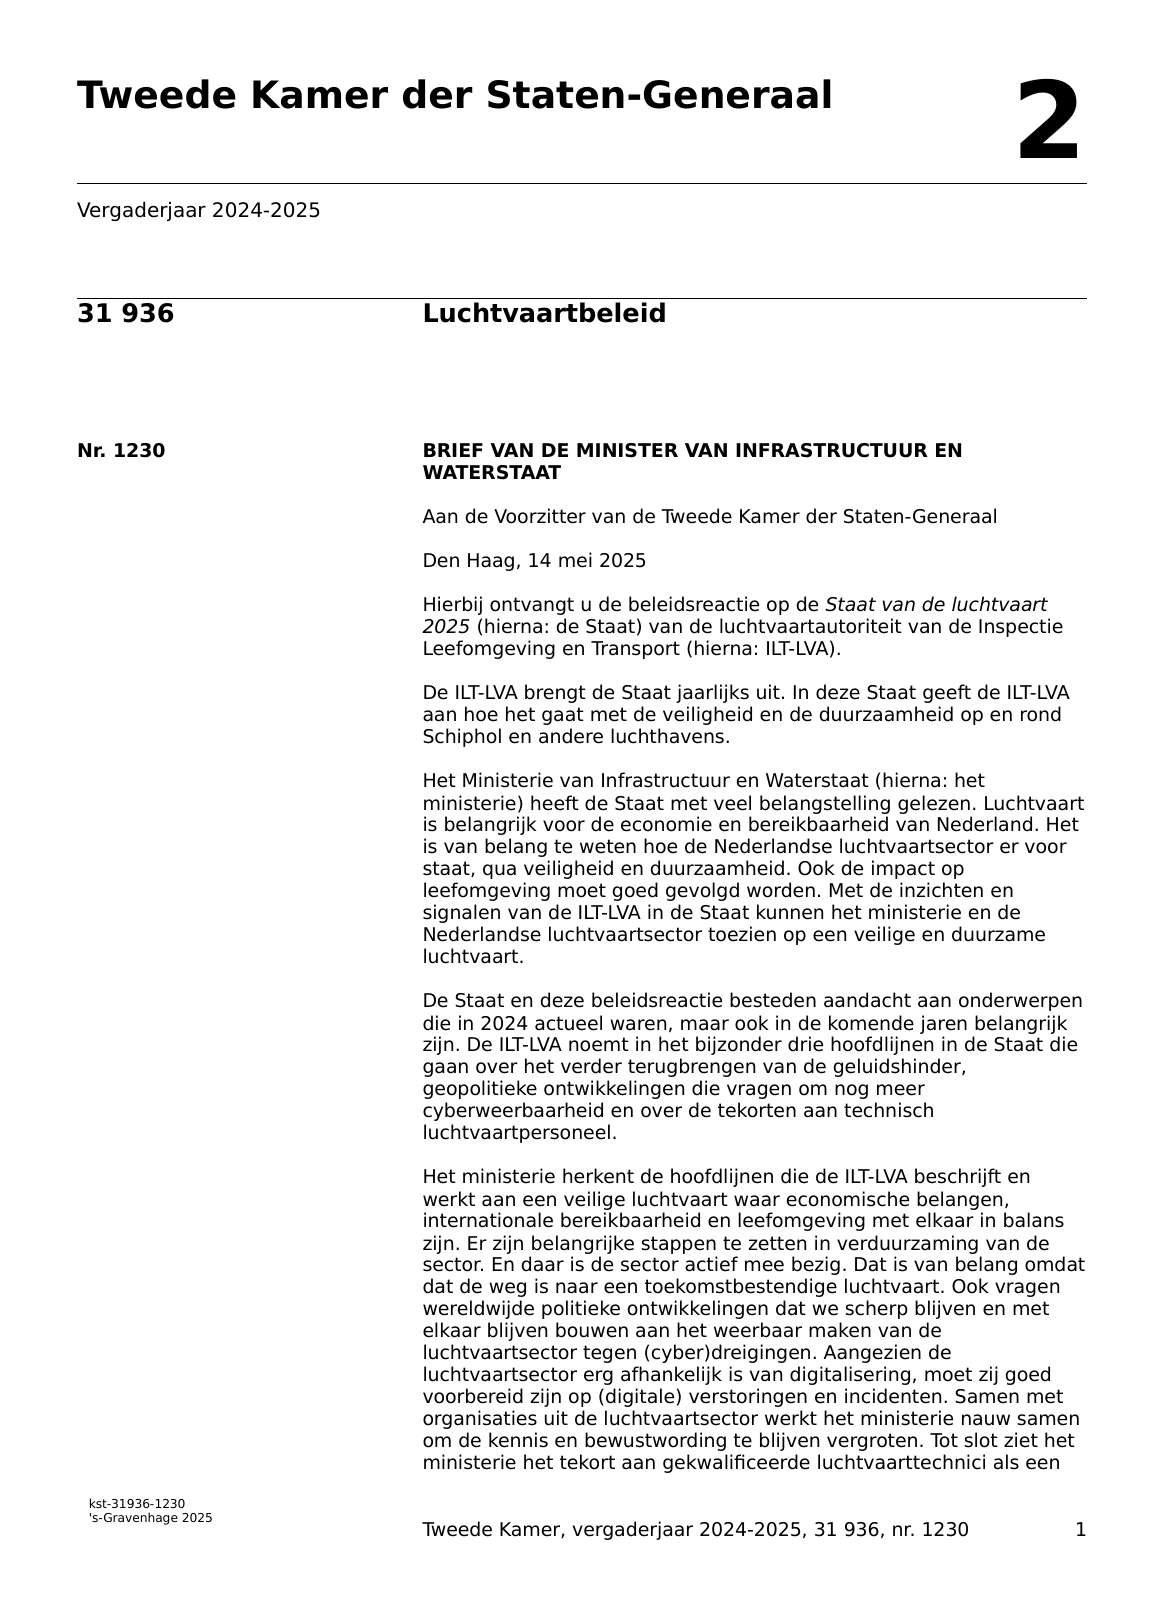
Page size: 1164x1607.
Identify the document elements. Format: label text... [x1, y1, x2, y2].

text 's-Gravenhage 2025 [88, 1511, 323, 1525]
subtitle Nr. 1230 BRIEF VAN DE MINISTER VAN INFRASTRUCTUUR EN WATERSTAAT [77, 440, 1087, 484]
table_cell Vergaderjaar 2024-2025 [77, 184, 1087, 298]
subtitle 31 936 Luchtvaartbeleid [77, 299, 1087, 329]
text De ILT-LVA brengt de Staat jaarlijks uit. In deze Staat geeft de ILT-LVA aan hoe het gaat met de veiligheid en de duurzaamheid op en rond Schiphol en andere luchthavens. [422, 682, 1087, 748]
text Het ministerie herkent de hoofdlijnen die de ILT-LVA beschrijft en werkt aan een veilige luchtvaart waar economische belangen, internationale bereikbaarheid en leefomgeving met elkaar in balans zijn. Er zijn belangrijke stappen te zetten in verduurzaming van de sector. En daar is de sector actief mee bezig. Dat is van belang omdat dat de weg is naar een toekomstbestendige luchtvaart. Ook vragen wereldwijde politieke ontwikkelingen dat we scherp blijven en met elkaar blijven bouwen aan het weerbaar maken van de luchtvaartsector tegen (cyber)dreigingen. Aangezien de luchtvaartsector erg afhankelijk is van digitalisering, moet zij goed voorbereid zijn op (digitale) verstoringen en incidenten. Samen met organisaties uit de luchtvaartsector werkt het ministerie nauw samen om de kennis en bewustwording te blijven vergroten. Tot slot ziet het ministerie het tekort aan gekwalificeerde luchtvaarttechnici als een [422, 1166, 1087, 1474]
table_header 2 [886, 59, 1087, 183]
text Aan de Voorzitter van de Tweede Kamer der Staten-Generaal [422, 506, 1087, 528]
text kst-31936-1230 [88, 1497, 323, 1511]
text Den Haag, 14 mei 2025 [422, 550, 1087, 572]
text Het Ministerie van Infrastructuur en Waterstaat (hierna: het ministerie) heeft de Staat met veel belangstelling gelezen. Luchtvaart is belangrijk voor de economie en bereikbaarheid van Nederland. Het is van belang te weten hoe de Nederlandse luchtvaartsector er voor staat, qua veiligheid en duurzaamheid. Ook de impact op leefomgeving moet goed gevolgd worden. Met de inzichten en signalen van de ILT-LVA in de Staat kunnen het ministerie en de Nederlandse luchtvaartsector toezien op een veilige en duurzame luchtvaart. [422, 770, 1087, 968]
text De Staat en deze beleidsreactie besteden aandacht aan onderwerpen die in 2024 actueel waren, maar ook in de komende jaren belangrijk zijn. De ILT-LVA noemt in het bijzonder drie hoofdlijnen in de Staat die gaan over het verder terugbrengen van de geluidshinder, geopolitieke ontwikkelingen die vragen om nog meer cyberweerbaarheid en over de tekorten aan technisch luchtvaartpersoneel. [422, 990, 1087, 1144]
table_header Tweede Kamer der Staten-Generaal [77, 59, 886, 183]
text Hierbij ontvangt u de beleidsreactie op de Staat van de luchtvaart 2025 (hierna: de Staat) van de luchtvaartautoriteit van de Inspectie Leefomgeving en Transport (hierna: ILT-LVA). [422, 594, 1087, 660]
